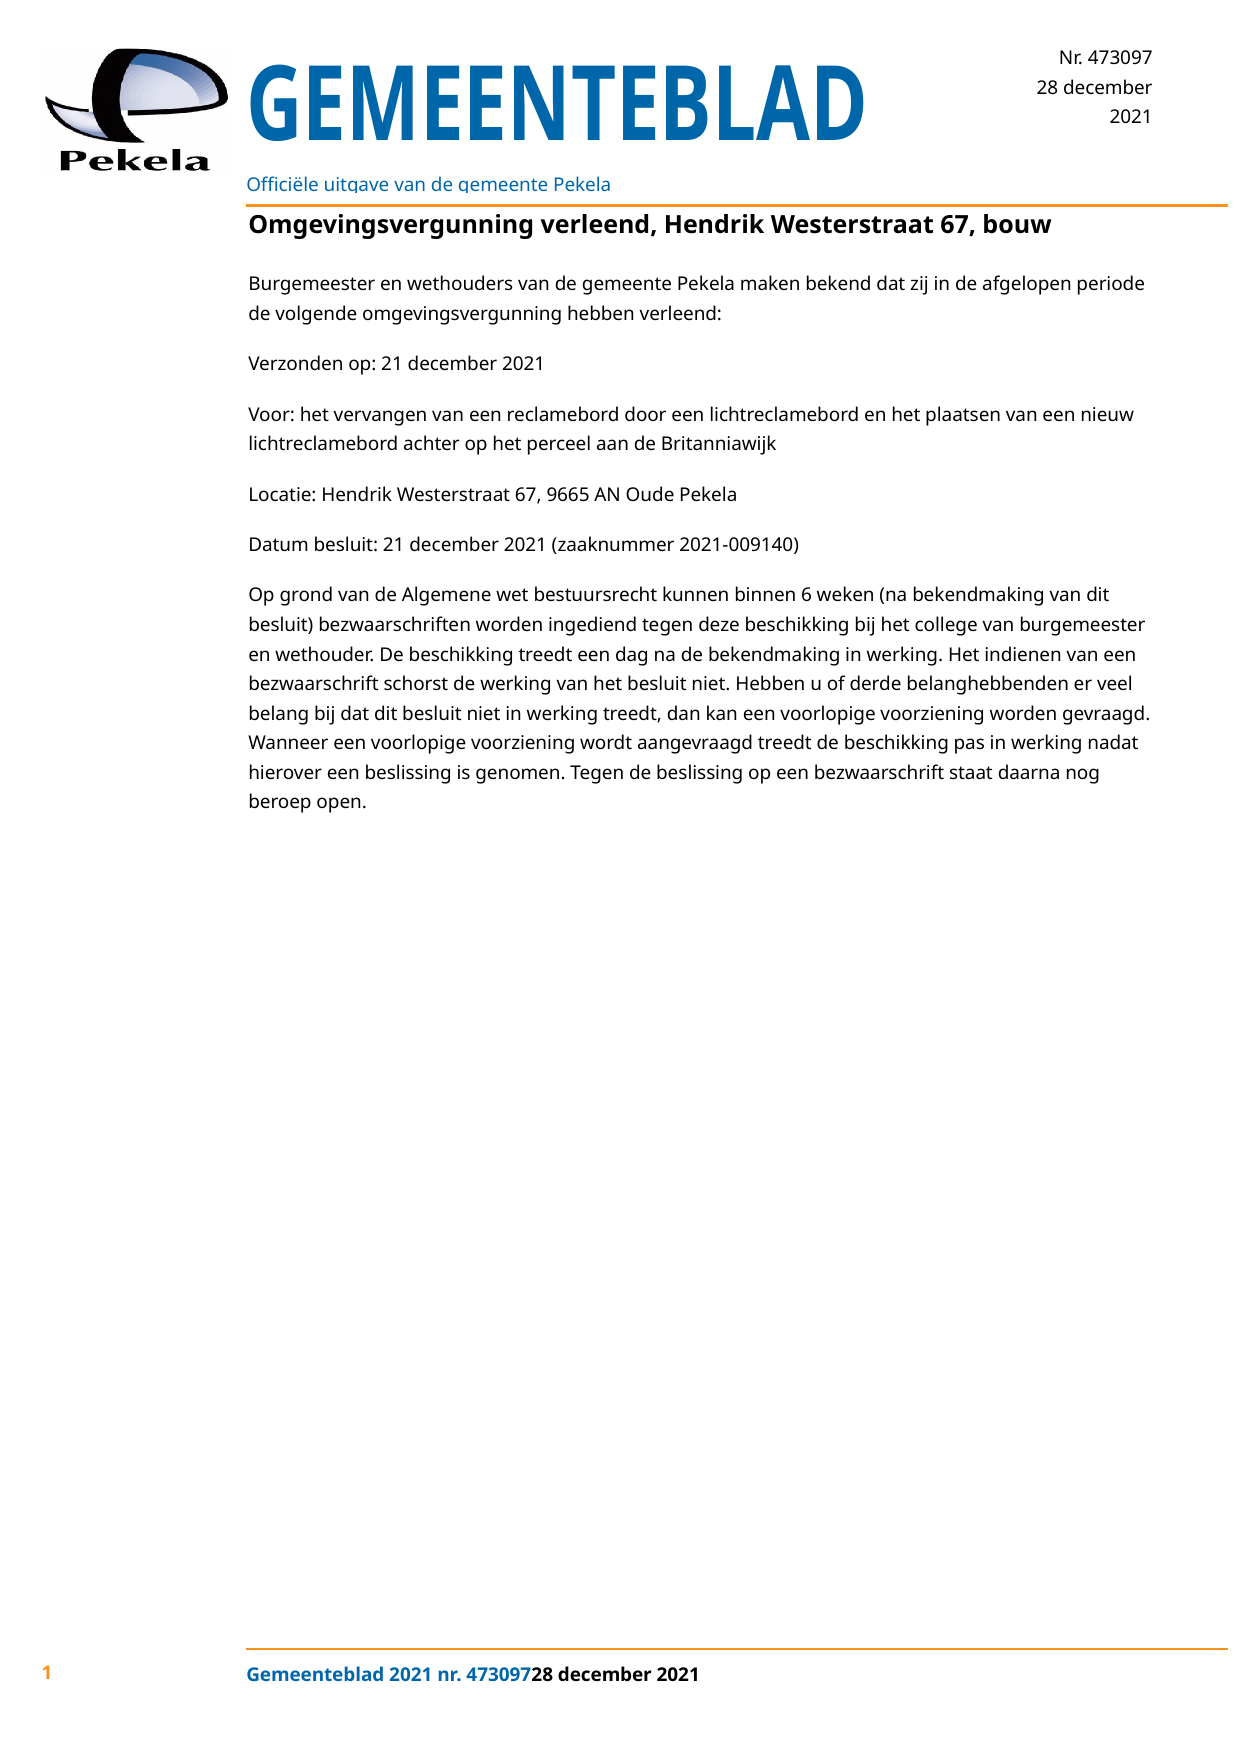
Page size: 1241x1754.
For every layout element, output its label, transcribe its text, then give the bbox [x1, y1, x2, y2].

text Burgemeester en wethouders van de gemeente Pekela maken bekend dat zij in de afgelopen periode de volgende omgevingsvergunning hebben verleend: [248, 270, 1152, 326]
text Locatie: Hendrik Westerstraat 67, 9665 AN Oude Pekela [248, 481, 1152, 506]
text Omgevingsvergunning verleend, Hendrik Westerstraat 67, bouw [248, 207, 1152, 241]
text Verzonden op: 21 december 2021 [248, 350, 1152, 376]
text Voor: het vervangen van een reclamebord door een lichtreclamebord en het plaatsen van een nieuw lichtreclamebord achter op het perceel aan de Britanniawijk [248, 401, 1152, 456]
text Datum besluit: 21 december 2021 (zaaknummer 2021-009140) [248, 531, 1152, 557]
picture [41, 47, 231, 172]
text Op grond van de Algemene wet bestuursrecht kunnen binnen 6 weken (na bekendmaking van dit besluit) bezwaarschriften worden ingediend tegen deze beschikking bij het college van burgemeester en wethouder. De beschikking treedt een dag na de bekendmaking in werking. Het indienen van een bezwaarschrift schorst de werking van het besluit niet. Hebben u of derde belanghebbenden er veel belang bij dat dit besluit niet in werking treedt, dan kan een voorlopige voorziening worden gevraagd. Wanneer een voorlopige voorziening wordt aangevraagd treedt de beschikking pas in werking nadat hierover een beslissing is genomen. Tegen de beslissing op een bezwaarschrift staat daarna nog beroep open. [248, 582, 1152, 814]
